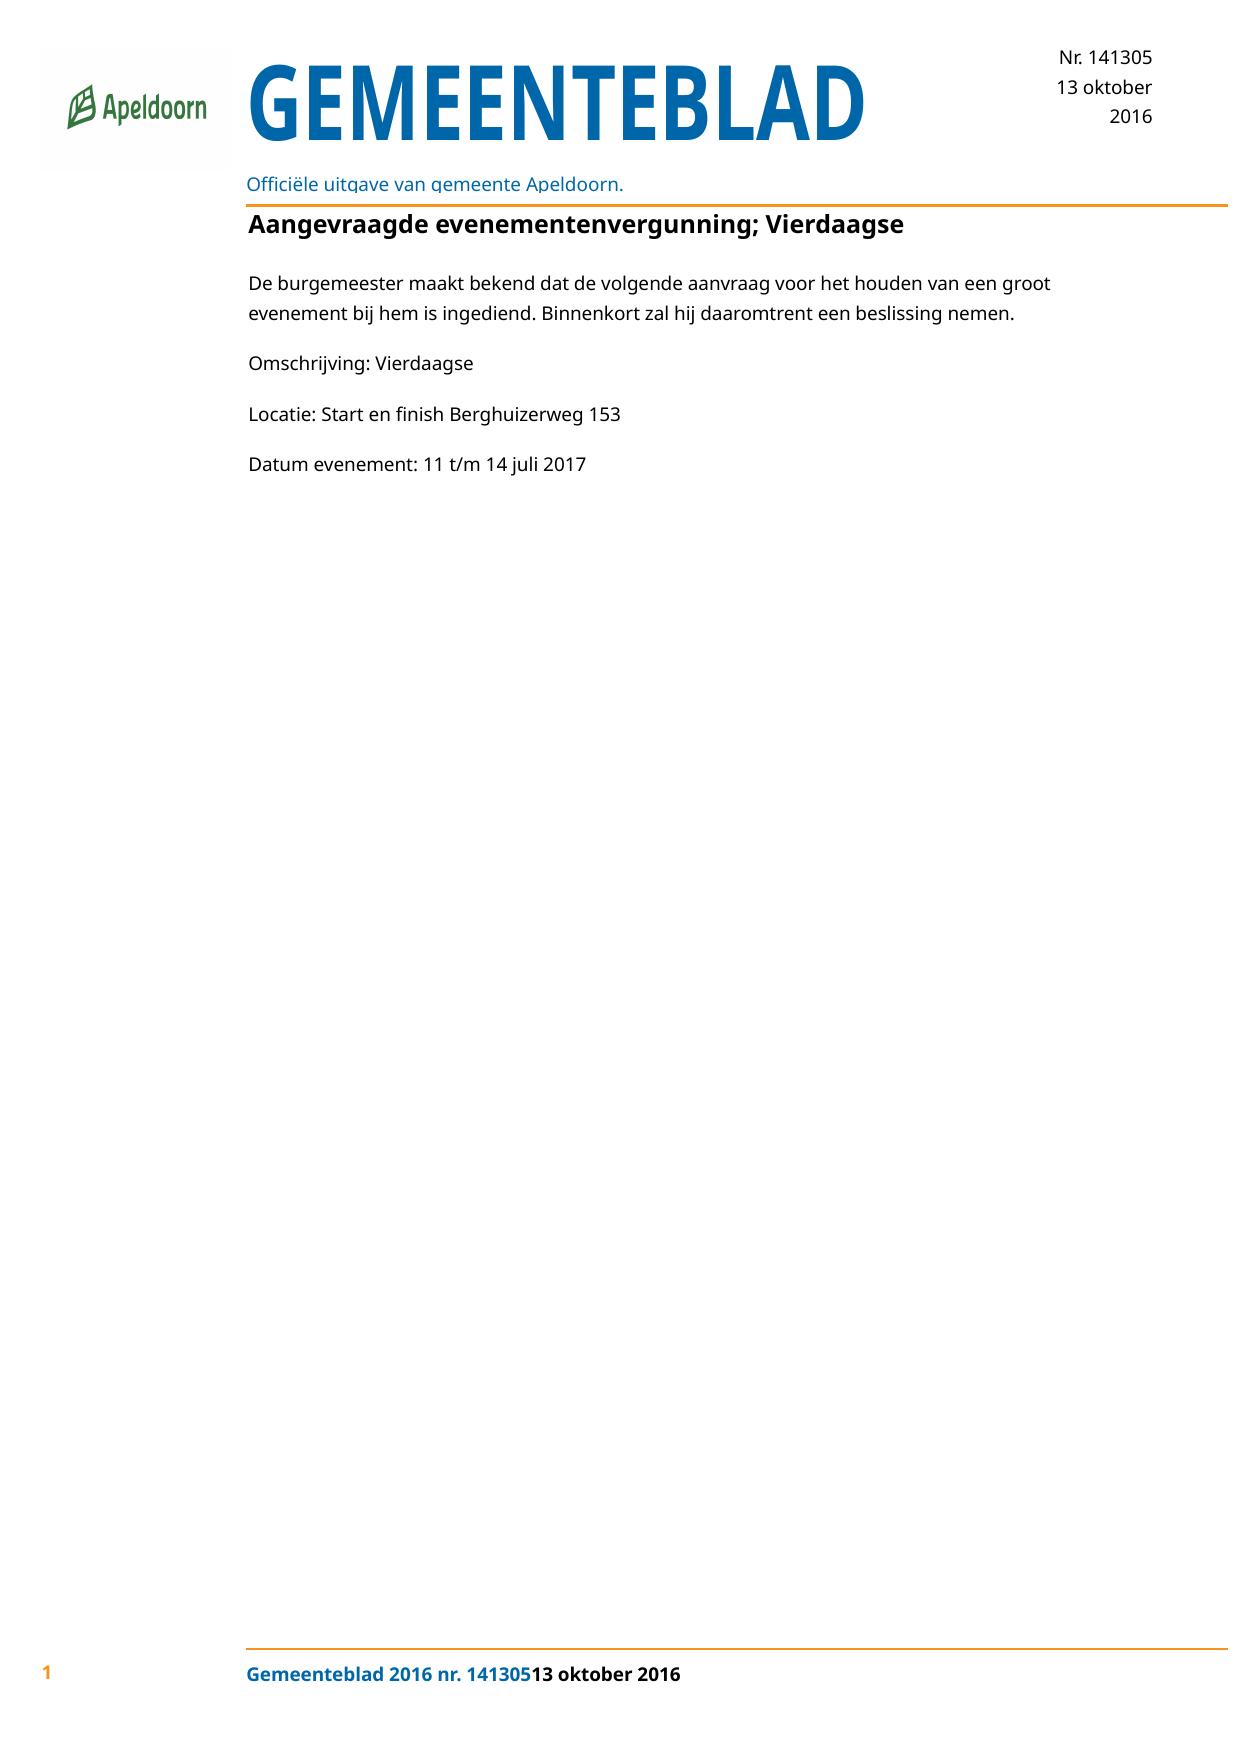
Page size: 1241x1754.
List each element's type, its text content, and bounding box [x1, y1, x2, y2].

text Locatie: Start en finish Berghuizerweg 153 [248, 401, 1152, 426]
picture [41, 47, 231, 172]
text Datum evenement: 11 t/m 14 juli 2017 [248, 451, 1152, 477]
text Aangevraagde evenementenvergunning; Vierdaagse [248, 207, 1152, 241]
text De burgemeester maakt bekend dat de volgende aanvraag voor het houden van een groot evenement bij hem is ingediend. Binnenkort zal hij daaromtrent een beslissing nemen. [248, 270, 1152, 326]
text Omschrijving: Vierdaagse [248, 350, 1152, 376]
